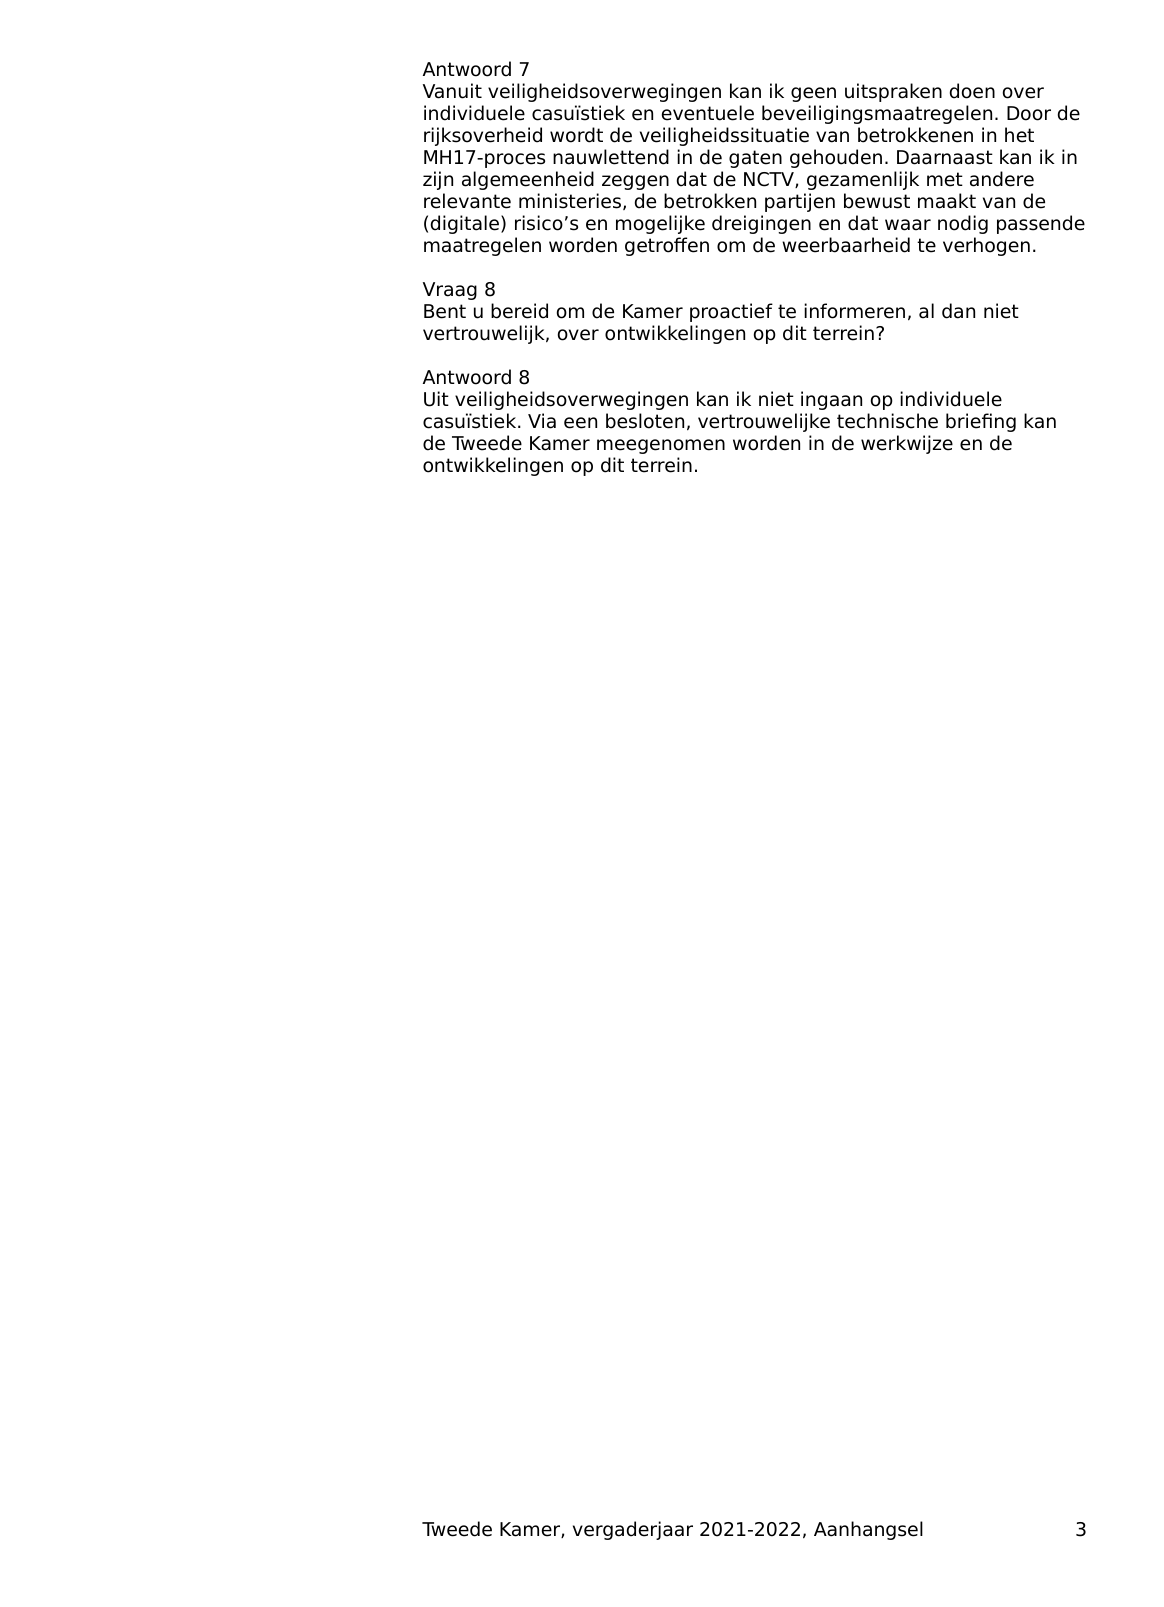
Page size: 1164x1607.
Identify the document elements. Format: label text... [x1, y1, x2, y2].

text Uit veiligheidsoverwegingen kan ik niet ingaan op individuele casuïstiek. Via een besloten, vertrouwelijke technische briefing kan de Tweede Kamer meegenomen worden in de werkwijze en de ontwikkelingen op dit terrein. [422, 389, 1087, 477]
text Vraag 8 [422, 279, 1087, 301]
text Antwoord 8 [422, 367, 1087, 389]
text Bent u bereid om de Kamer proactief te informeren, al dan niet vertrouwelijk, over ontwikkelingen op dit terrein? [422, 301, 1087, 345]
text Vanuit veiligheidsoverwegingen kan ik geen uitspraken doen over individuele casuïstiek en eventuele beveiligingsmaatregelen. Door de rijksoverheid wordt de veiligheidssituatie van betrokkenen in het MH17-proces nauwlettend in de gaten gehouden. Daarnaast kan ik in zijn algemeenheid zeggen dat de NCTV, gezamenlijk met andere relevante ministeries, de betrokken partijen bewust maakt van de (digitale) risico’s en mogelijke dreigingen en dat waar nodig passende maatregelen worden getroffen om de weerbaarheid te verhogen. [422, 81, 1087, 257]
text Antwoord 7 [422, 59, 1087, 81]
